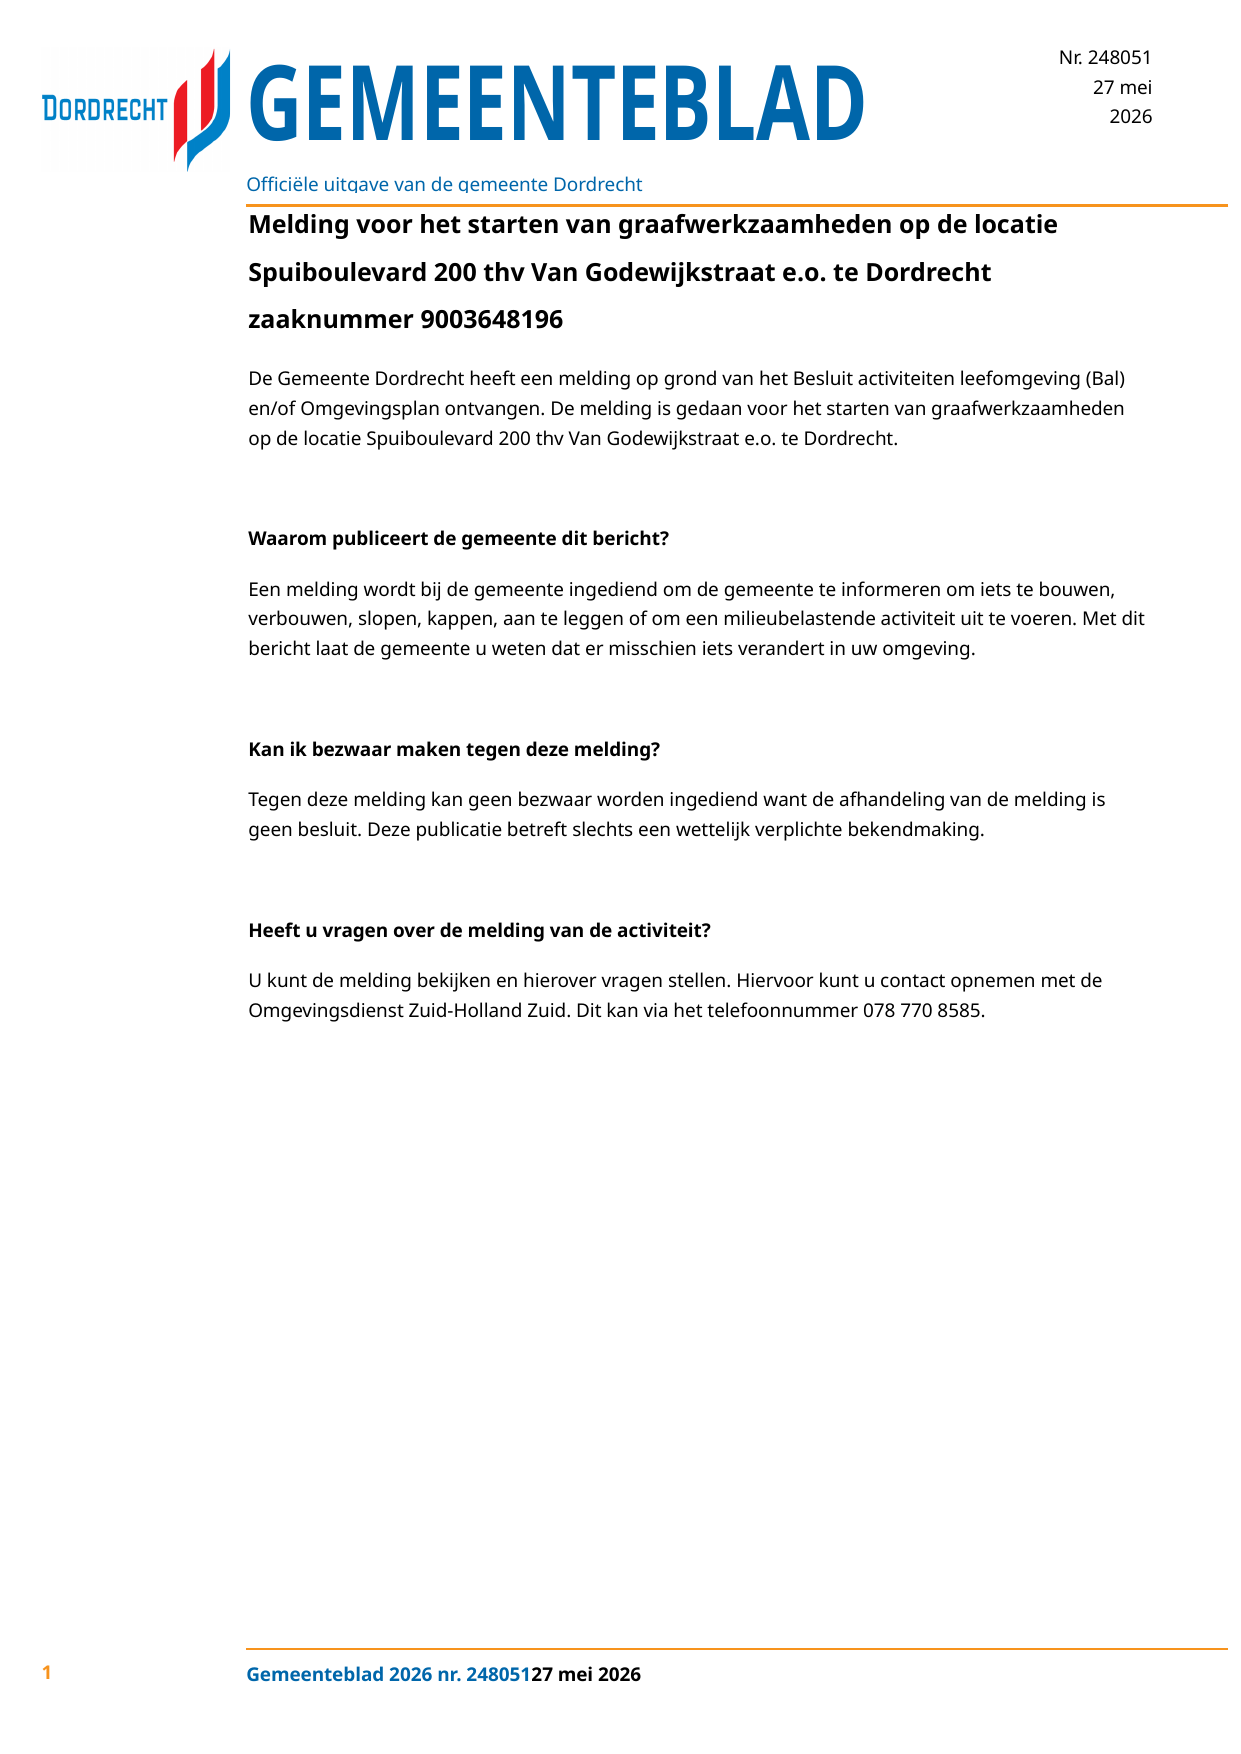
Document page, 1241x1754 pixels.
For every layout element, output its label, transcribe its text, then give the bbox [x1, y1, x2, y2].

text Melding voor het starten van graafwerkzaamheden op de locatie Spuiboulevard 200 thv Van Godewijkstraat e.o. te Dordrecht zaaknummer 9003648196 [248, 207, 1152, 336]
text De Gemeente Dordrecht heeft een melding op grond van het Besluit activiteiten leefomgeving (Bal) en/of Omgevingsplan ontvangen. De melding is gedaan voor het starten van graafwerkzaamheden op de locatie Spuiboulevard 200 thv Van Godewijkstraat e.o. te Dordrecht. [248, 366, 1152, 450]
text Een melding wordt bij de gemeente ingediend om de gemeente te informeren om iets te bouwen, verbouwen, slopen, kappen, aan te leggen of om een milieubelastende activiteit uit te voeren. Met dit bericht laat de gemeente u weten dat er misschien iets verandert in uw omgeving. [248, 576, 1152, 661]
text Kan ik bezwaar maken tegen deze melding? [248, 736, 1152, 762]
text Tegen deze melding kan geen bezwaar worden ingediend want de afhandeling van de melding is geen besluit. Deze publicatie betreft slechts een wettelijk verplichte bekendmaking. [248, 786, 1152, 842]
picture [41, 47, 231, 172]
text U kunt de melding bekijken en hierover vragen stellen. Hiervoor kunt u contact opnemen met de Omgevingsdienst Zuid-Holland Zuid. Dit kan via het telefoonnummer 078 770 8585. [248, 967, 1152, 1022]
text Waarom publiceert de gemeente dit bericht? [248, 526, 1152, 551]
text Heeft u vragen over de melding van de activiteit? [248, 917, 1152, 942]
